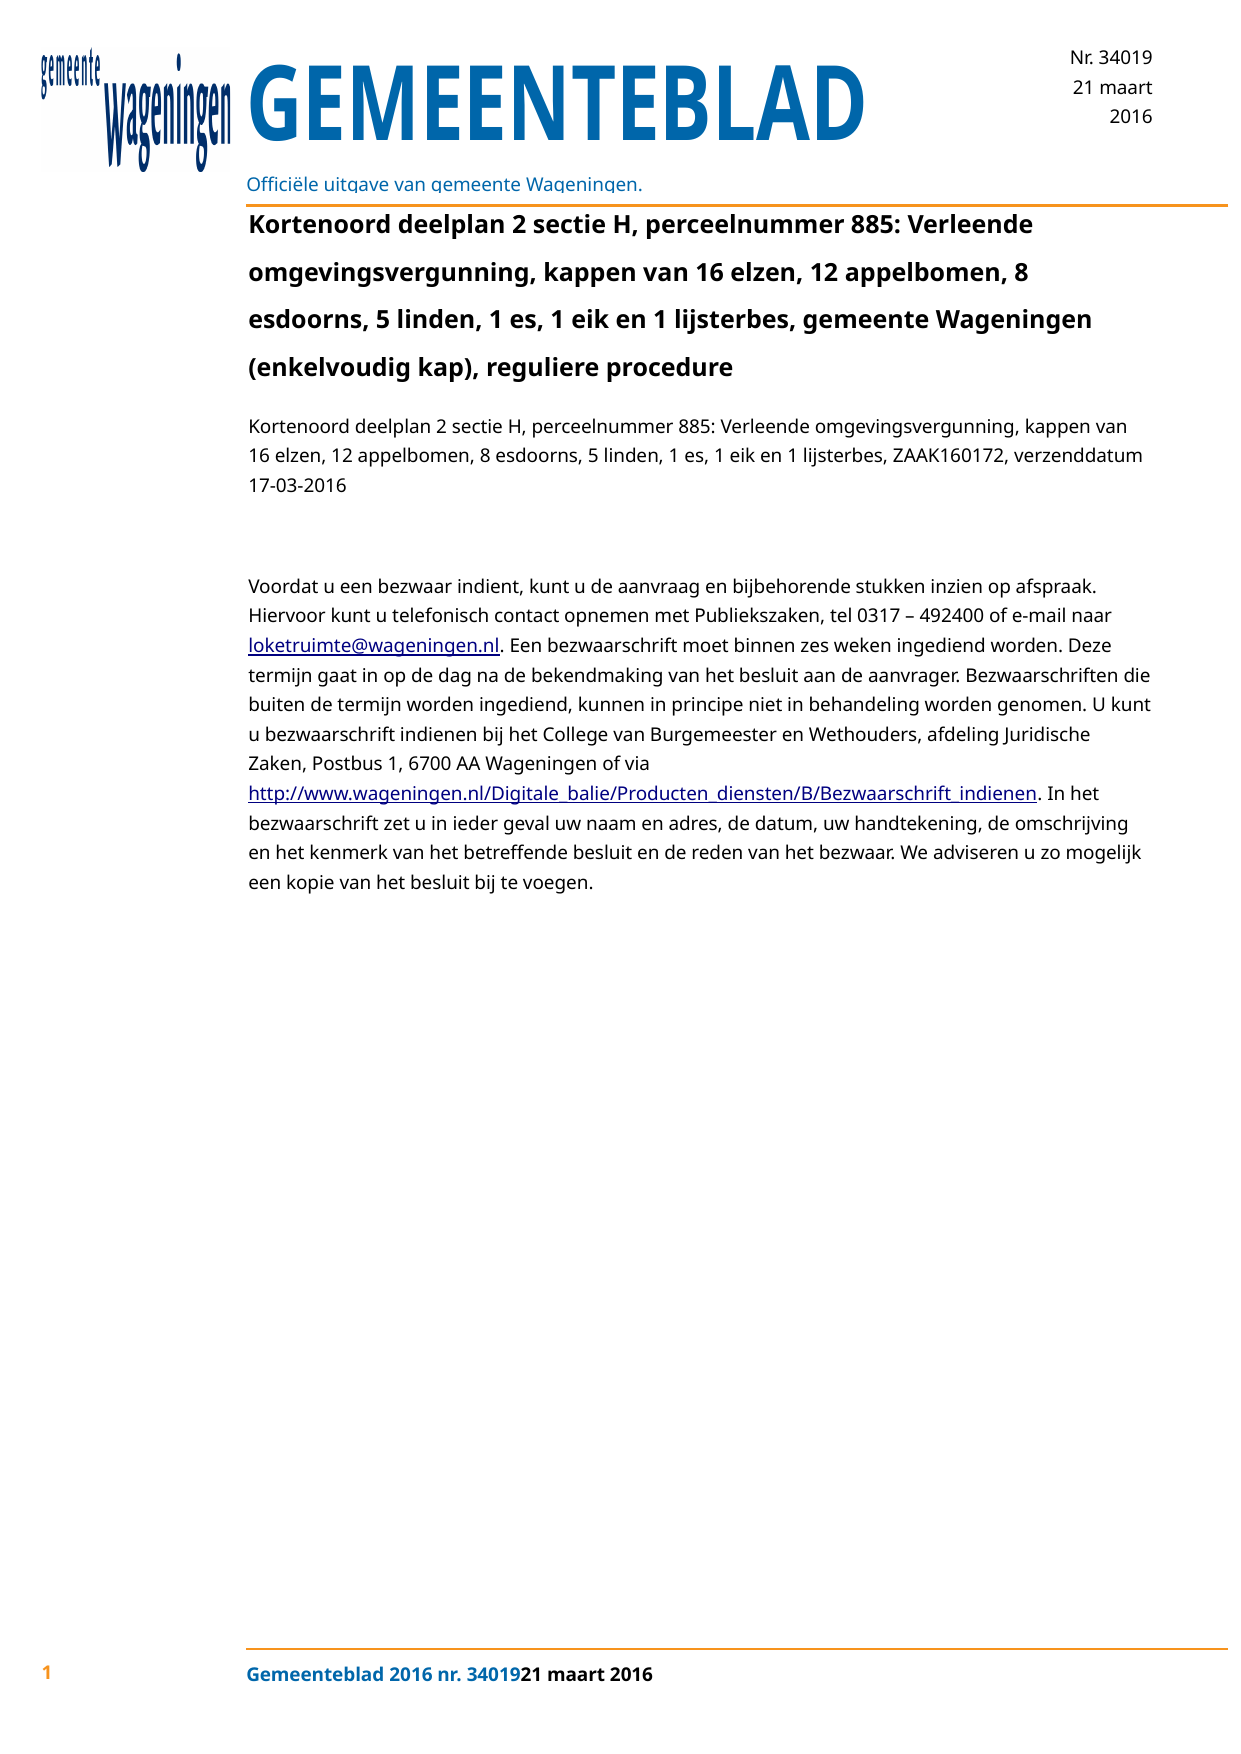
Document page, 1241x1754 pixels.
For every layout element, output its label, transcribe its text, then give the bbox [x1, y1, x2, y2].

text Kortenoord deelplan 2 sectie H, perceelnummer 885: Verleende omgevingsvergunning, kappen van 16 elzen, 12 appelbomen, 8 esdoorns, 5 linden, 1 es, 1 eik en 1 lijsterbes, gemeente Wageningen (enkelvoudig kap), reguliere procedure [248, 207, 1152, 384]
text Kortenoord deelplan 2 sectie H, perceelnummer 885: Verleende omgevingsvergunning, kappen van 16 elzen, 12 appelbomen, 8 esdoorns, 5 linden, 1 es, 1 eik en 1 lijsterbes, ZAAK160172, verzenddatum 17-03-2016 [248, 413, 1152, 498]
text Voordat u een bezwaar indient, kunt u de aanvraag en bijbehorende stukken inzien op afspraak. Hiervoor kunt u telefonisch contact opnemen met Publiekszaken, tel 0317 – 492400 of e-mail naar loketruimte@wageningen.nl. Een bezwaarschrift moet binnen zes weken ingediend worden. Deze termijn gaat in op de dag na de bekendmaking van het besluit aan de aanvrager. Bezwaarschriften die buiten de termijn worden ingediend, kunnen in principe niet in behandeling worden genomen. U kunt u bezwaarschrift indienen bij het College van Burgemeester en Wethouders, afdeling Juridische Zaken, Postbus 1, 6700 AA Wageningen of via http://www.wageningen.nl/Digitale_balie/Producten_diensten/B/Bezwaarschrift_indienen. In het bezwaarschrift zet u in ieder geval uw naam en adres, de datum, uw handtekening, de omschrijving en het kenmerk van het betreffende besluit en de reden van het bezwaar. We adviseren u zo mogelijk een kopie van het besluit bij te voegen. [248, 573, 1152, 895]
picture [41, 47, 231, 172]
